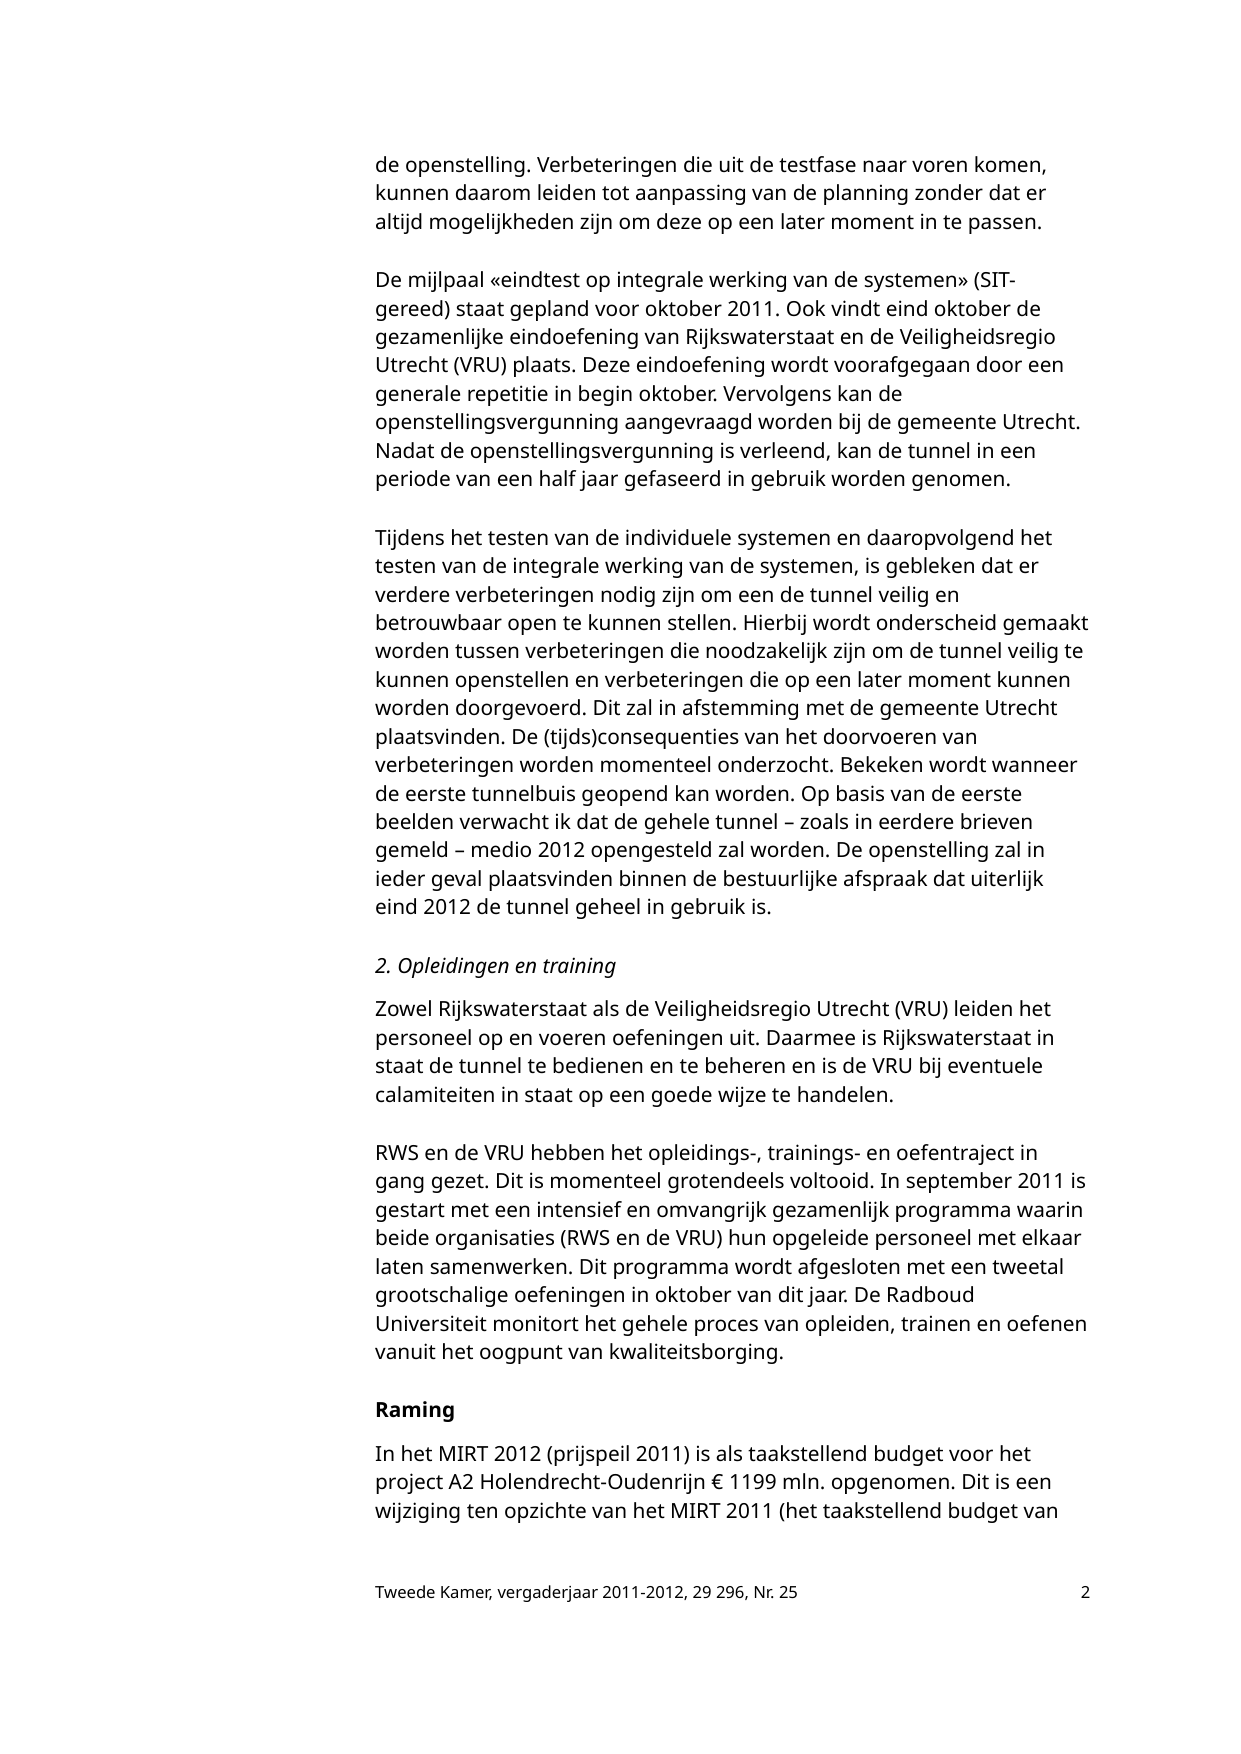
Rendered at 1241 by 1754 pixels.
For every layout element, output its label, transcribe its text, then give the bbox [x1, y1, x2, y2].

text De mijlpaal «eindtest op integrale werking van de systemen» (SIT-gereed) staat gepland voor oktober 2011. Ook vindt eind oktober de gezamenlijke eindoefening van Rijkswaterstaat en de Veiligheidsregio Utrecht (VRU) plaats. Deze eindoefening wordt voorafgegaan door een generale repetitie in begin oktober. Vervolgens kan de openstellingsvergunning aangevraagd worden bij de gemeente Utrecht. Nadat de openstellingsvergunning is verleend, kan de tunnel in een periode van een half jaar gefaseerd in gebruik worden genomen. [375, 265, 1090, 493]
text Zowel Rijkswaterstaat als de Veiligheidsregio Utrecht (VRU) leiden het personeel op en voeren oefeningen uit. Daarmee is Rijkswaterstaat in staat de tunnel te bedienen en te beheren en is de VRU bij eventuele calamiteiten in staat op een goede wijze te handelen. [375, 994, 1090, 1108]
text In het MIRT 2012 (prijspeil 2011) is als taakstellend budget voor het project A2 Holendrecht-Oudenrijn € 1199 mln. opgenomen. Dit is een wijziging ten opzichte van het MIRT 2011 (het taakstellend budget van [375, 1439, 1090, 1524]
text Tijdens het testen van de individuele systemen en daaropvolgend het testen van de integrale werking van de systemen, is gebleken dat er verdere verbeteringen nodig zijn om een de tunnel veilig en betrouwbaar open te kunnen stellen. Hierbij wordt onderscheid gemaakt worden tussen verbeteringen die noodzakelijk zijn om de tunnel veilig te kunnen openstellen en verbeteringen die op een later moment kunnen worden doorgevoerd. Dit zal in afstemming met de gemeente Utrecht plaatsvinden. De (tijds)consequenties van het doorvoeren van verbeteringen worden momenteel onderzocht. Bekeken wordt wanneer de eerste tunnelbuis geopend kan worden. Op basis van de eerste beelden verwacht ik dat de gehele tunnel – zoals in eerdere brieven gemeld – medio 2012 opengesteld zal worden. De openstelling zal in ieder geval plaatsvinden binnen de bestuurlijke afspraak dat uiterlijk eind 2012 de tunnel geheel in gebruik is. [375, 523, 1090, 921]
text Raming [375, 1396, 1090, 1424]
text RWS en de VRU hebben het opleidings-, trainings- en oefentraject in gang gezet. Dit is momenteel grotendeels voltooid. In september 2011 is gestart met een intensief en omvangrijk gezamenlijk programma waarin beide organisaties (RWS en de VRU) hun opgeleide personeel met elkaar laten samenwerken. Dit programma wordt afgesloten met een tweetal grootschalige oefeningen in oktober van dit jaar. De Radboud Universiteit monitort het gehele proces van opleiden, trainen en oefenen vanuit het oogpunt van kwaliteitsborging. [375, 1138, 1090, 1366]
text de openstelling. Verbeteringen die uit de testfase naar voren komen, kunnen daarom leiden tot aanpassing van de planning zonder dat er altijd mogelijkheden zijn om deze op een later moment in te passen. [375, 150, 1090, 235]
text 2. Opleidingen en training [375, 951, 1090, 979]
